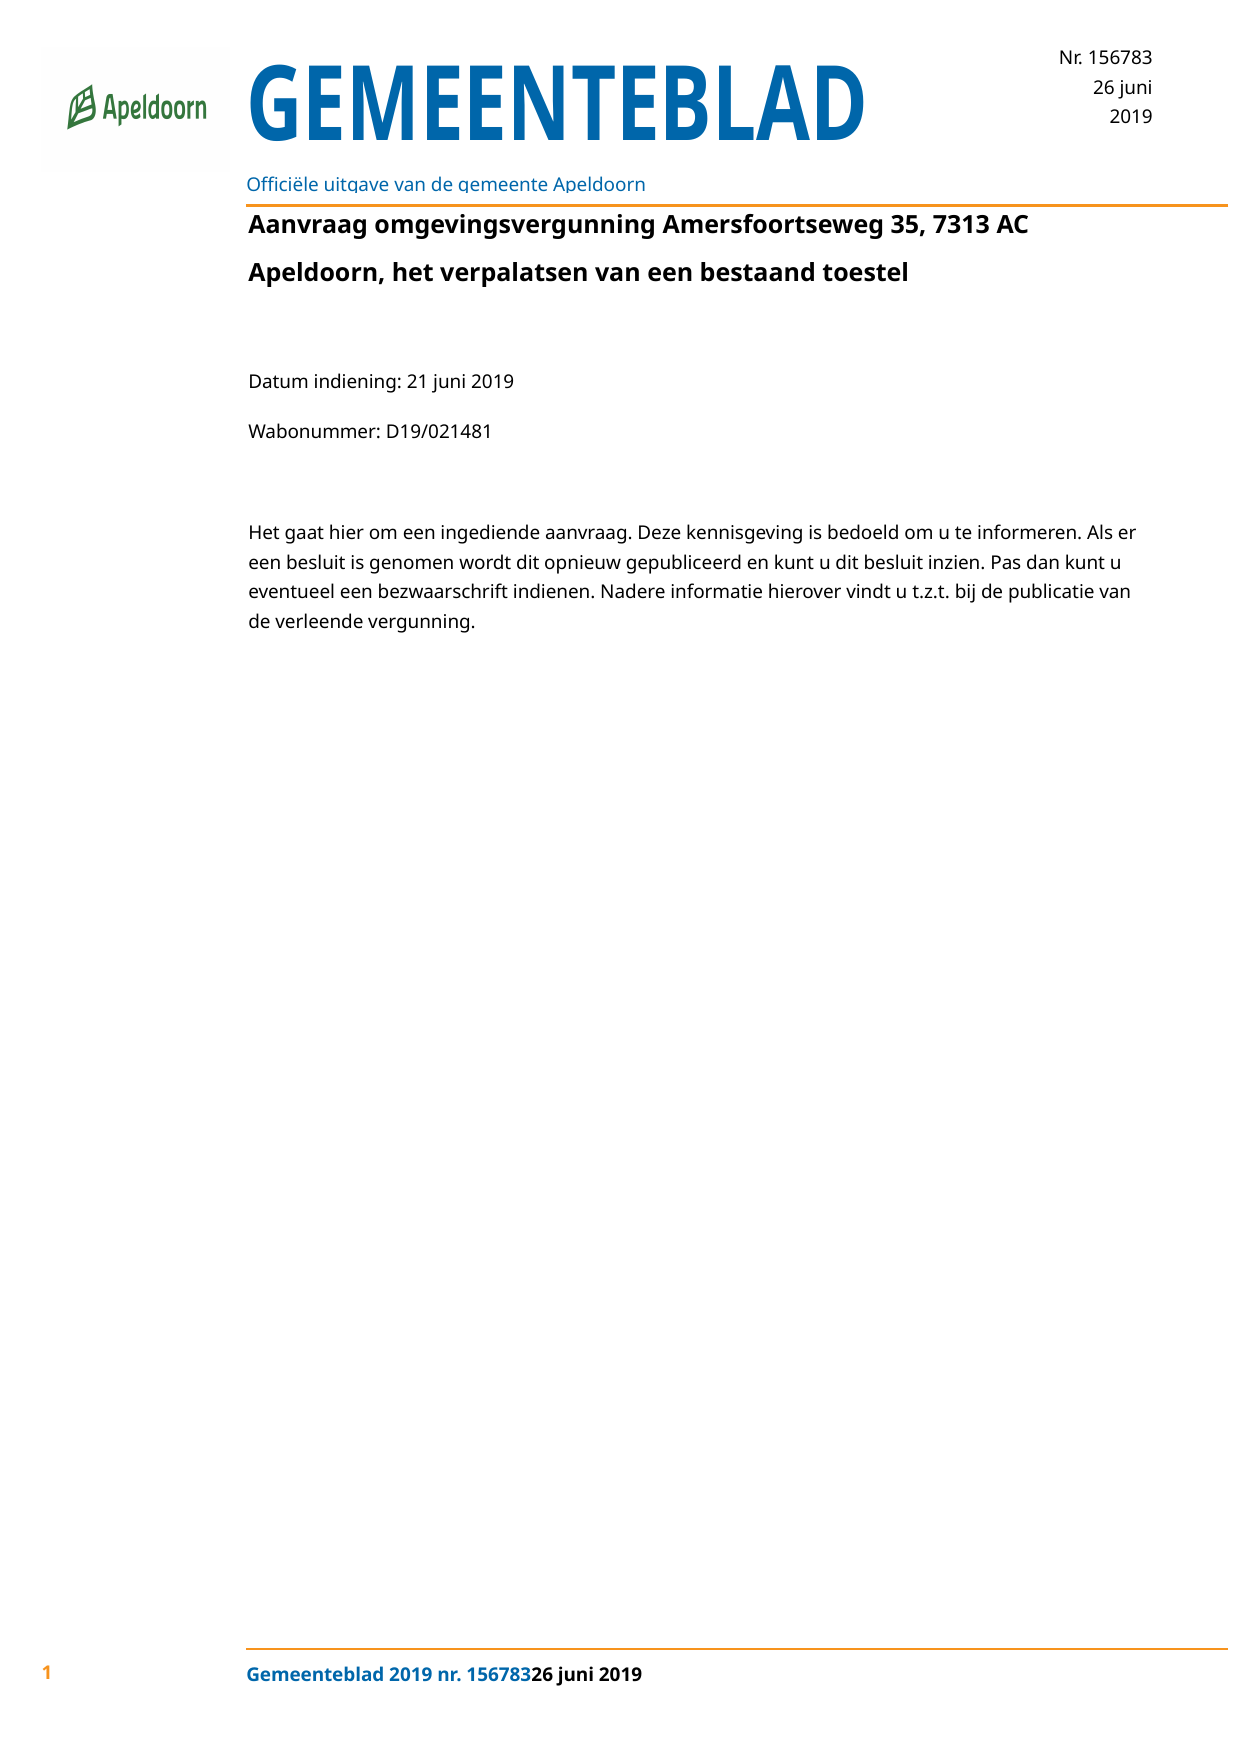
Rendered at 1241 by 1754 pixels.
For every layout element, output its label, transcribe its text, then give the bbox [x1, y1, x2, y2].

picture [41, 47, 231, 172]
text Het gaat hier om een ingediende aanvraag. Deze kennisgeving is bedoeld om u te informeren. Als er een besluit is genomen wordt dit opnieuw gepubliceerd en kunt u dit besluit inzien. Pas dan kunt u eventueel een bezwaarschrift indienen. Nadere informatie hierover vindt u t.z.t. bij de publicatie van de verleende vergunning. [248, 519, 1152, 634]
text Wabonummer: D19/021481 [248, 419, 1152, 444]
text Datum indiening: 21 juni 2019 [248, 368, 1152, 394]
text Aanvraag omgevingsvergunning Amersfoortseweg 35, 7313 AC Apeldoorn, het verpalatsen van een bestaand toestel [248, 207, 1152, 288]
